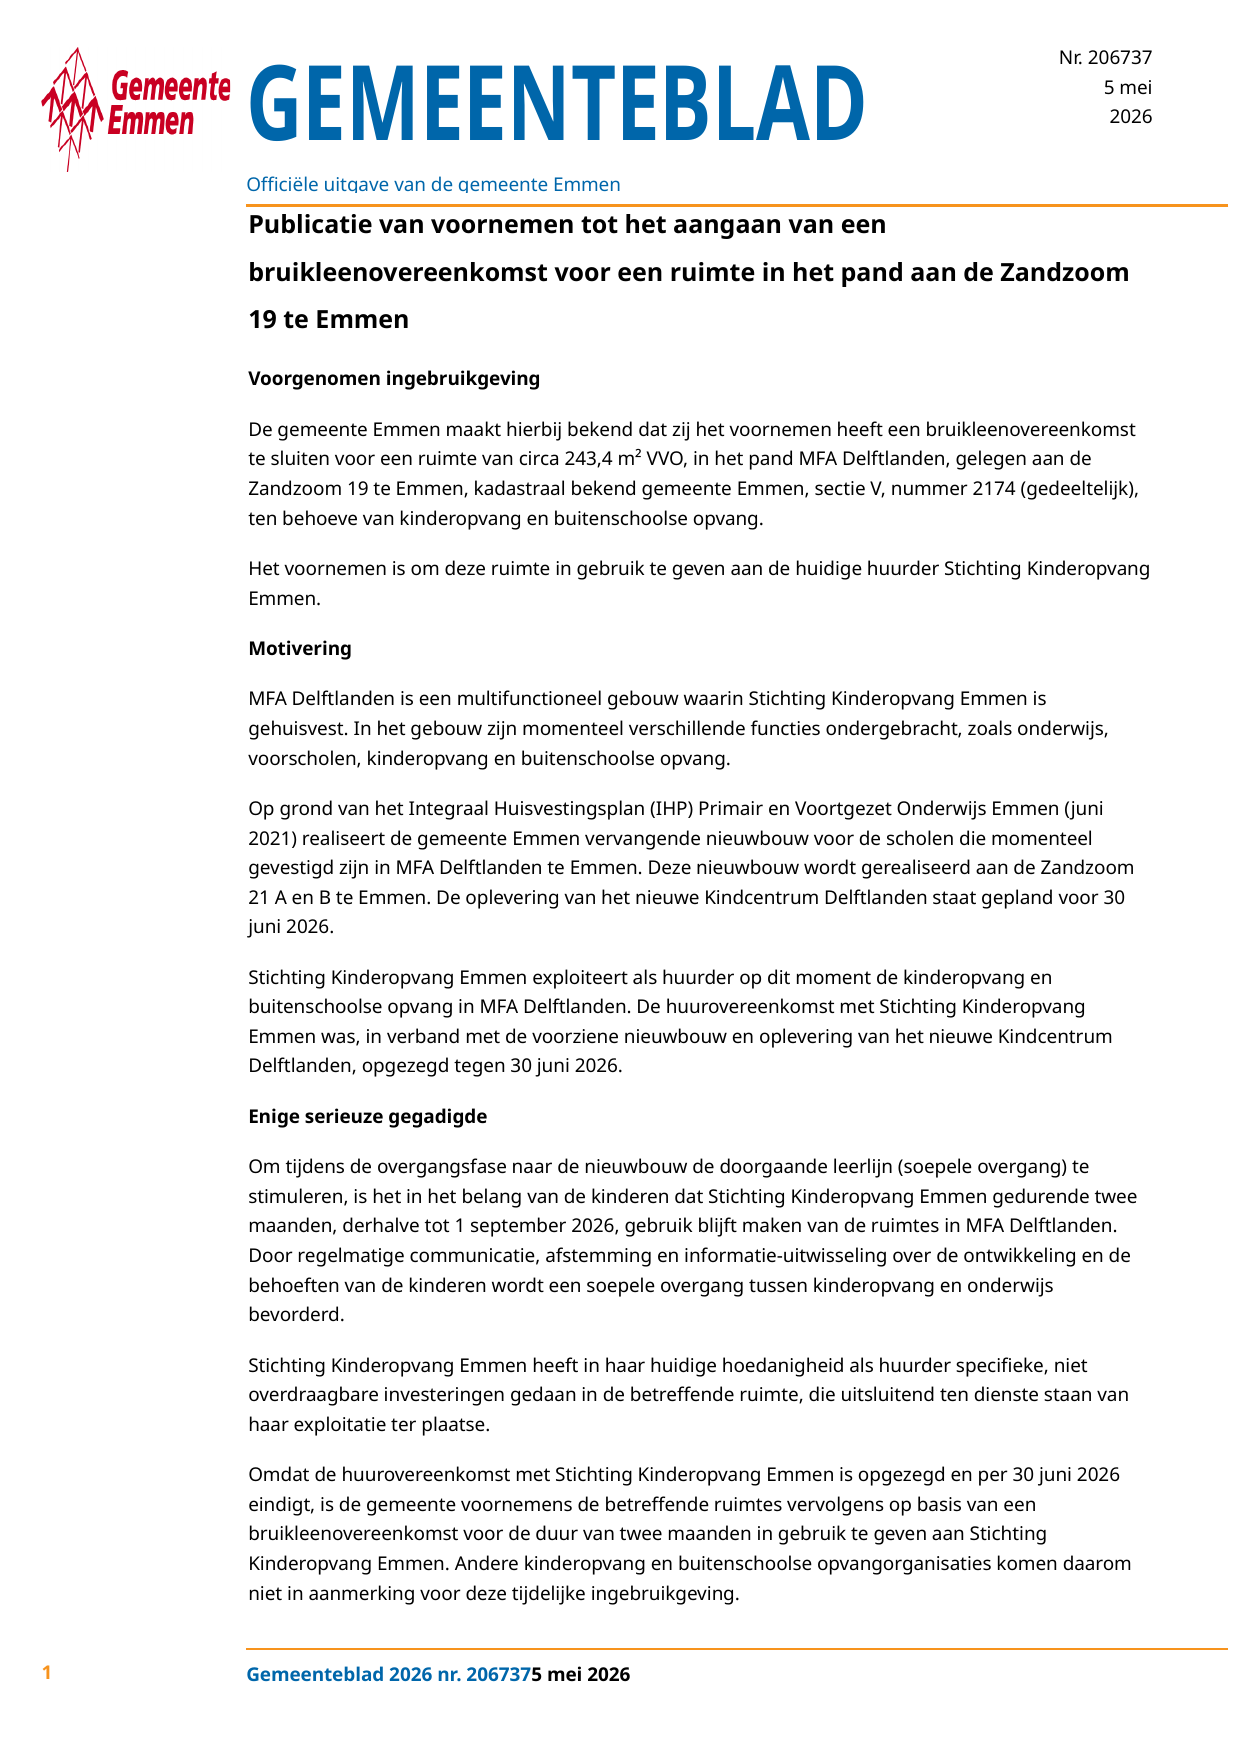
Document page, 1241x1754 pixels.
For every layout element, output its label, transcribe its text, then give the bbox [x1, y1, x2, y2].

text Motivering [248, 635, 1152, 661]
text Stichting Kinderopvang Emmen exploiteert als huurder op dit moment de kinderopvang en buitenschoolse opvang in MFA Delftlanden. De huurovereenkomst met Stichting Kinderopvang Emmen was, in verband met de voorziene nieuwbouw en oplevering van het nieuwe Kindcentrum Delftlanden, opgezegd tegen 30 juni 2026. [248, 964, 1152, 1078]
text De gemeente Emmen maakt hierbij bekend dat zij het voornemen heeft een bruikleenovereenkomst te sluiten voor een ruimte van circa 243,4 m² VVO, in het pand MFA Delftlanden, gelegen aan de Zandzoom 19 te Emmen, kadastraal bekend gemeente Emmen, sectie V, nummer 2174 (gedeeltelijk), ten behoeve van kinderopvang en buitenschoolse opvang. [248, 416, 1152, 530]
text Om tijdens de overgangsfase naar de nieuwbouw de doorgaande leerlijn (soepele overgang) te stimuleren, is het in het belang van de kinderen dat Stichting Kinderopvang Emmen gedurende twee maanden, derhalve tot 1 september 2026, gebruik blijft maken van de ruimtes in MFA Delftlanden. Door regelmatige communicatie, afstemming en informatie-uitwisseling over de ontwikkeling en de behoeften van de kinderen wordt een soepele overgang tussen kinderopvang en onderwijs bevorderd. [248, 1153, 1152, 1327]
picture [41, 47, 231, 172]
text Publicatie van voornemen tot het aangaan van een bruikleenovereenkomst voor een ruimte in het pand aan de Zandzoom 19 te Emmen [248, 207, 1152, 336]
text Omdat de huurovereenkomst met Stichting Kinderopvang Emmen is opgezegd en per 30 juni 2026 eindigt, is de gemeente voornemens de betreffende ruimtes vervolgens op basis van een bruikleenovereenkomst voor de duur van twee maanden in gebruik te geven aan Stichting Kinderopvang Emmen. Andere kinderopvang en buitenschoolse opvangorganisaties komen daarom niet in aanmerking voor deze tijdelijke ingebruikgeving. [248, 1461, 1152, 1605]
text Op grond van het Integraal Huisvestingsplan (IHP) Primair en Voortgezet Onderwijs Emmen (juni 2021) realiseert de gemeente Emmen vervangende nieuwbouw voor de scholen die momenteel gevestigd zijn in MFA Delftlanden te Emmen. Deze nieuwbouw wordt gerealiseerd aan de Zandzoom 21 A en B te Emmen. De oplevering van het nieuwe Kindcentrum Delftlanden staat gepland voor 30 juni 2026. [248, 795, 1152, 939]
text Voorgenomen ingebruikgeving [248, 366, 1152, 391]
text Stichting Kinderopvang Emmen heeft in haar huidige hoedanigheid als huurder specifieke, niet overdraagbare investeringen gedaan in de betreffende ruimte, die uitsluitend ten dienste staan van haar exploitatie ter plaatse. [248, 1352, 1152, 1437]
text Het voornemen is om deze ruimte in gebruik te geven aan de huidige huurder Stichting Kinderopvang Emmen. [248, 555, 1152, 610]
text Enige serieuze gegadigde [248, 1103, 1152, 1129]
text MFA Delftlanden is een multifunctioneel gebouw waarin Stichting Kinderopvang Emmen is gehuisvest. In het gebouw zijn momenteel verschillende functies ondergebracht, zoals onderwijs, voorscholen, kinderopvang en buitenschoolse opvang. [248, 686, 1152, 770]
